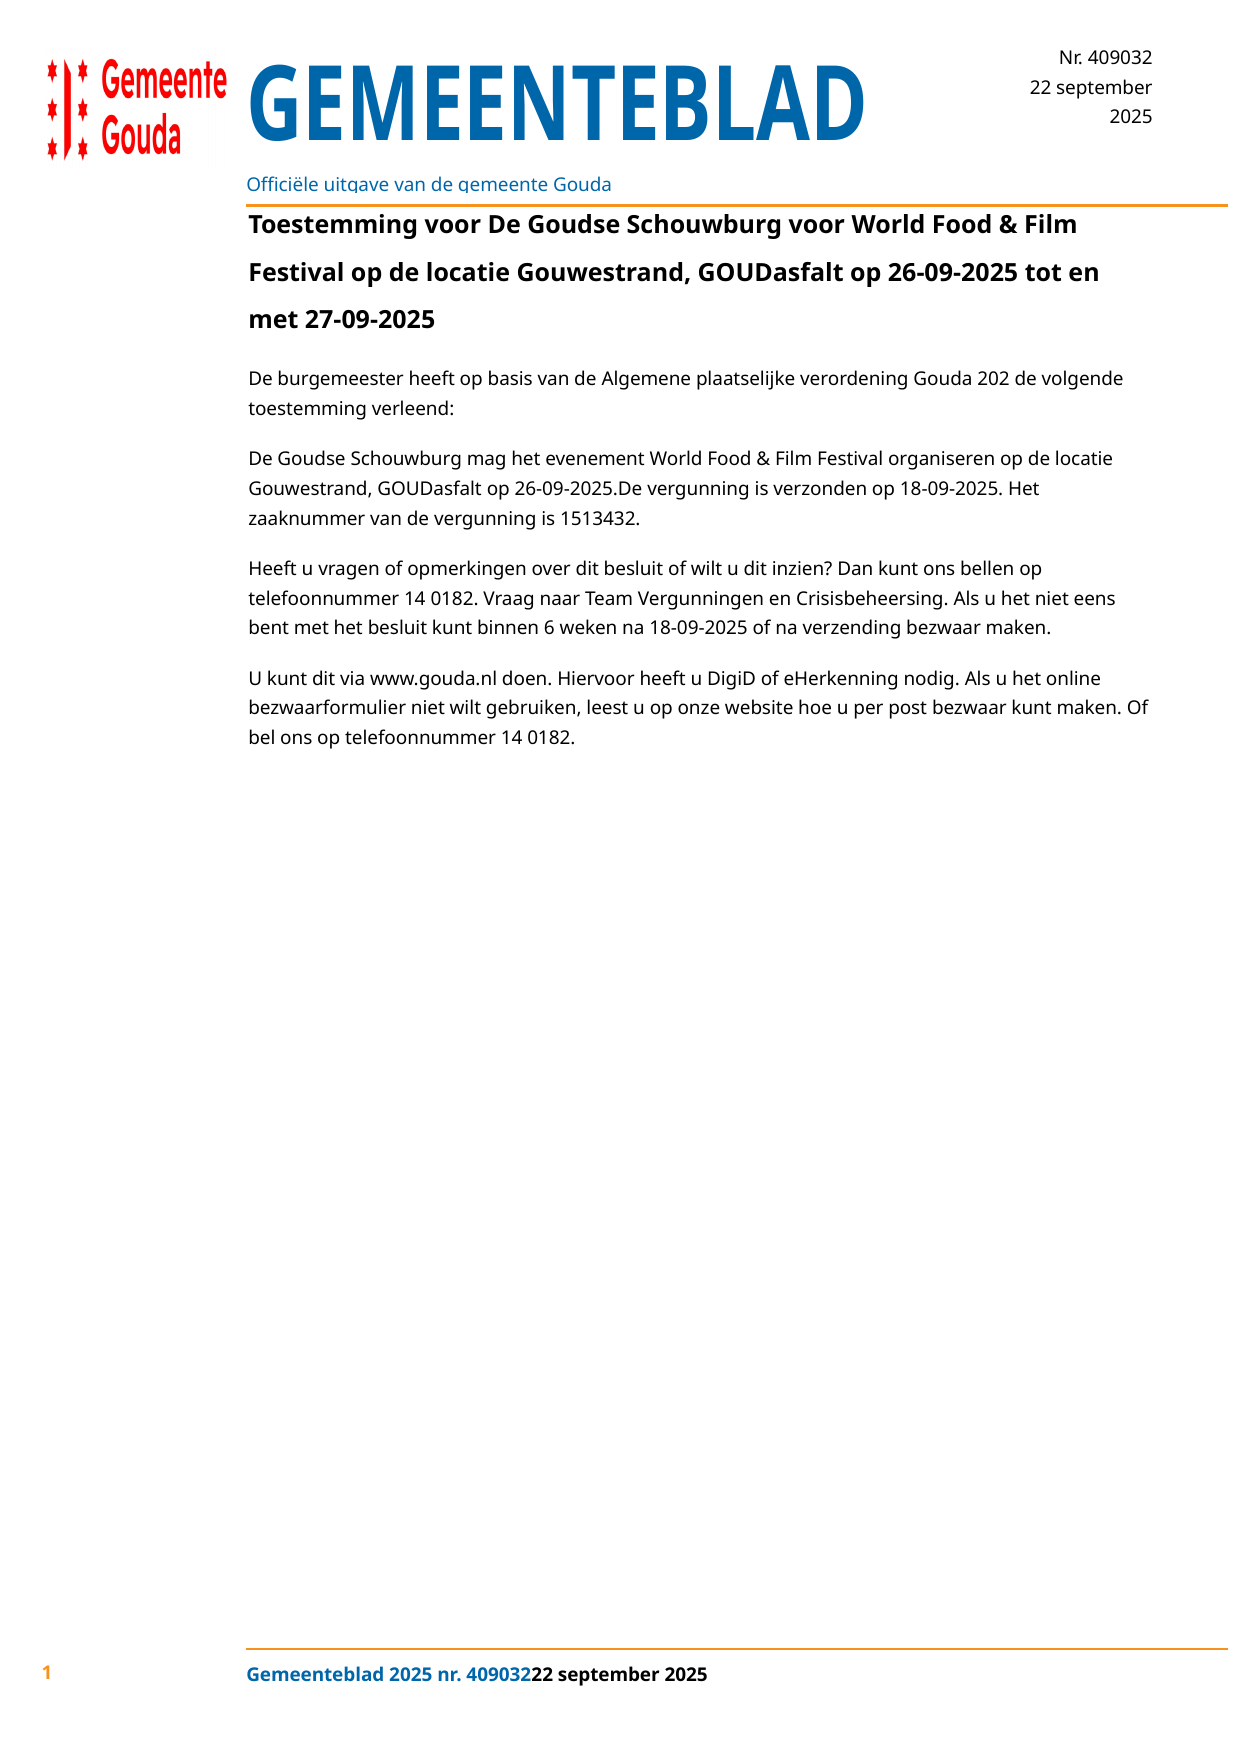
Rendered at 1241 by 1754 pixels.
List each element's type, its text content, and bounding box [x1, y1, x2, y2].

text De Goudse Schouwburg mag het evenement World Food & Film Festival organiseren op de locatie Gouwestrand, GOUDasfalt op 26-09-2025.De vergunning is verzonden op 18-09-2025. Het zaaknummer van de vergunning is 1513432. [248, 446, 1152, 530]
text U kunt dit via www.gouda.nl doen. Hiervoor heeft u DigiD of eHerkenning nodig. Als u het online bezwaarformulier niet wilt gebruiken, leest u op onze website hoe u per post bezwaar kunt maken. Of bel ons op telefoonnummer 14 0182. [248, 665, 1152, 749]
text Heeft u vragen of opmerkingen over dit besluit of wilt u dit inzien? Dan kunt ons bellen op telefoonnummer 14 0182. Vraag naar Team Vergunningen en Crisisbeheersing. Als u het niet eens bent met het besluit kunt binnen 6 weken na 18-09-2025 of na verzending bezwaar maken. [248, 555, 1152, 640]
picture [41, 47, 231, 172]
text De burgemeester heeft op basis van de Algemene plaatselijke verordening Gouda 202 de volgende toestemming verleend: [248, 366, 1152, 421]
text Toestemming voor De Goudse Schouwburg voor World Food & Film Festival op de locatie Gouwestrand, GOUDasfalt op 26-09-2025 tot en met 27-09-2025 [248, 207, 1152, 336]
